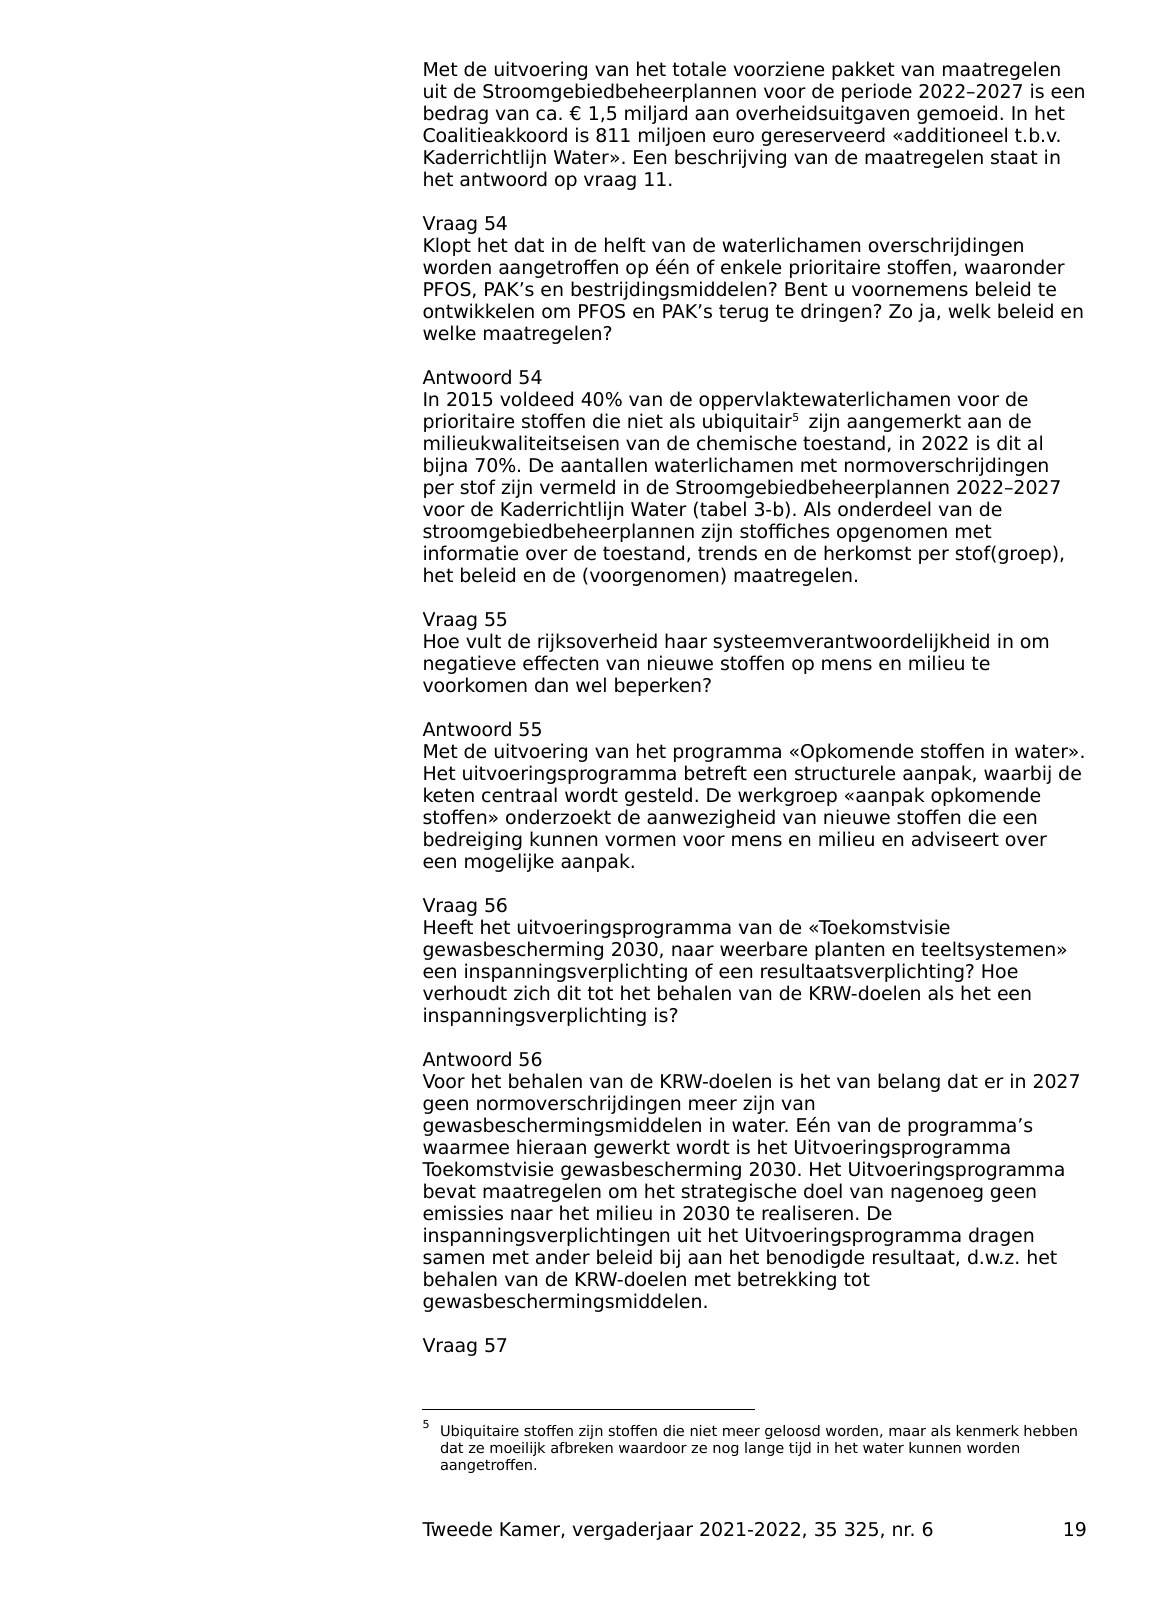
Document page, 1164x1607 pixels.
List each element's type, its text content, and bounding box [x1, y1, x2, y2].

text Vraag 55 [422, 609, 1087, 631]
text Vraag 54 [422, 213, 1087, 235]
text Voor het behalen van de KRW-doelen is het van belang dat er in 2027 geen normoverschrijdingen meer zijn van gewasbeschermingsmiddelen in water. Eén van de programma’s waarmee hieraan gewerkt wordt is het Uitvoeringsprogramma Toekomstvisie gewasbescherming 2030. Het Uitvoeringsprogramma bevat maatregelen om het strategische doel van nagenoeg geen emissies naar het milieu in 2030 te realiseren. De inspanningsverplichtingen uit het Uitvoeringsprogramma dragen samen met ander beleid bij aan het benodigde resultaat, d.w.z. het behalen van de KRW-doelen met betrekking tot gewasbeschermingsmiddelen. [422, 1071, 1087, 1313]
text Ubiquitaire stoffen zijn stoffen die niet meer geloosd worden, maar als kenmerk hebben dat ze moeilijk afbreken waardoor ze nog lange tijd in het water kunnen worden aangetroffen. [422, 1418, 1087, 1474]
text Met de uitvoering van het programma «Opkomende stoffen in water». Het uitvoeringsprogramma betreft een structurele aanpak, waarbij de keten centraal wordt gesteld. De werkgroep «aanpak opkomende stoffen» onderzoekt de aanwezigheid van nieuwe stoffen die een bedreiging kunnen vormen voor mens en milieu en adviseert over een mogelijke aanpak. [422, 741, 1087, 873]
text Vraag 56 [422, 895, 1087, 917]
text Heeft het uitvoeringsprogramma van de «Toekomstvisie gewasbescherming 2030, naar weerbare planten en teeltsystemen» een inspanningsverplichting of een resultaatsverplichting? Hoe verhoudt zich dit tot het behalen van de KRW-doelen als het een inspanningsverplichting is? [422, 917, 1087, 1027]
text Klopt het dat in de helft van de waterlichamen overschrijdingen worden aangetroffen op één of enkele prioritaire stoffen, waaronder PFOS, PAK’s en bestrijdingsmiddelen? Bent u voornemens beleid te ontwikkelen om PFOS en PAK’s terug te dringen? Zo ja, welk beleid en welke maatregelen? [422, 235, 1087, 345]
text Antwoord 54 [422, 367, 1087, 389]
text Met de uitvoering van het totale voorziene pakket van maatregelen uit de Stroomgebiedbeheerplannen voor de periode 2022–2027 is een bedrag van ca. € 1,5 miljard aan overheidsuitgaven gemoeid. In het Coalitieakkoord is 811 miljoen euro gereserveerd «additioneel t.b.v. Kaderrichtlijn Water». Een beschrijving van de maatregelen staat in het antwoord op vraag 11. [422, 59, 1087, 191]
text Antwoord 56 [422, 1049, 1087, 1071]
text Vraag 57 [422, 1335, 1087, 1357]
text In 2015 voldeed 40% van de oppervlaktewaterlichamen voor de prioritaire stoffen die niet als ubiquitair zijn aangemerkt aan de milieukwaliteitseisen van de chemische toestand, in 2022 is dit al bijna 70%. De aantallen waterlichamen met normoverschrijdingen per stof zijn vermeld in de Stroomgebiedbeheerplannen 2022–2027 voor de Kaderrichtlijn Water (tabel 3-b). Als onderdeel van de stroomgebiedbeheerplannen zijn stoffiches opgenomen met informatie over de toestand, trends en de herkomst per stof(groep), het beleid en de (voorgenomen) maatregelen. [422, 389, 1087, 587]
text Hoe vult de rijksoverheid haar systeemverantwoordelijkheid in om negatieve effecten van nieuwe stoffen op mens en milieu te voorkomen dan wel beperken? [422, 631, 1087, 697]
text Antwoord 55 [422, 719, 1087, 741]
